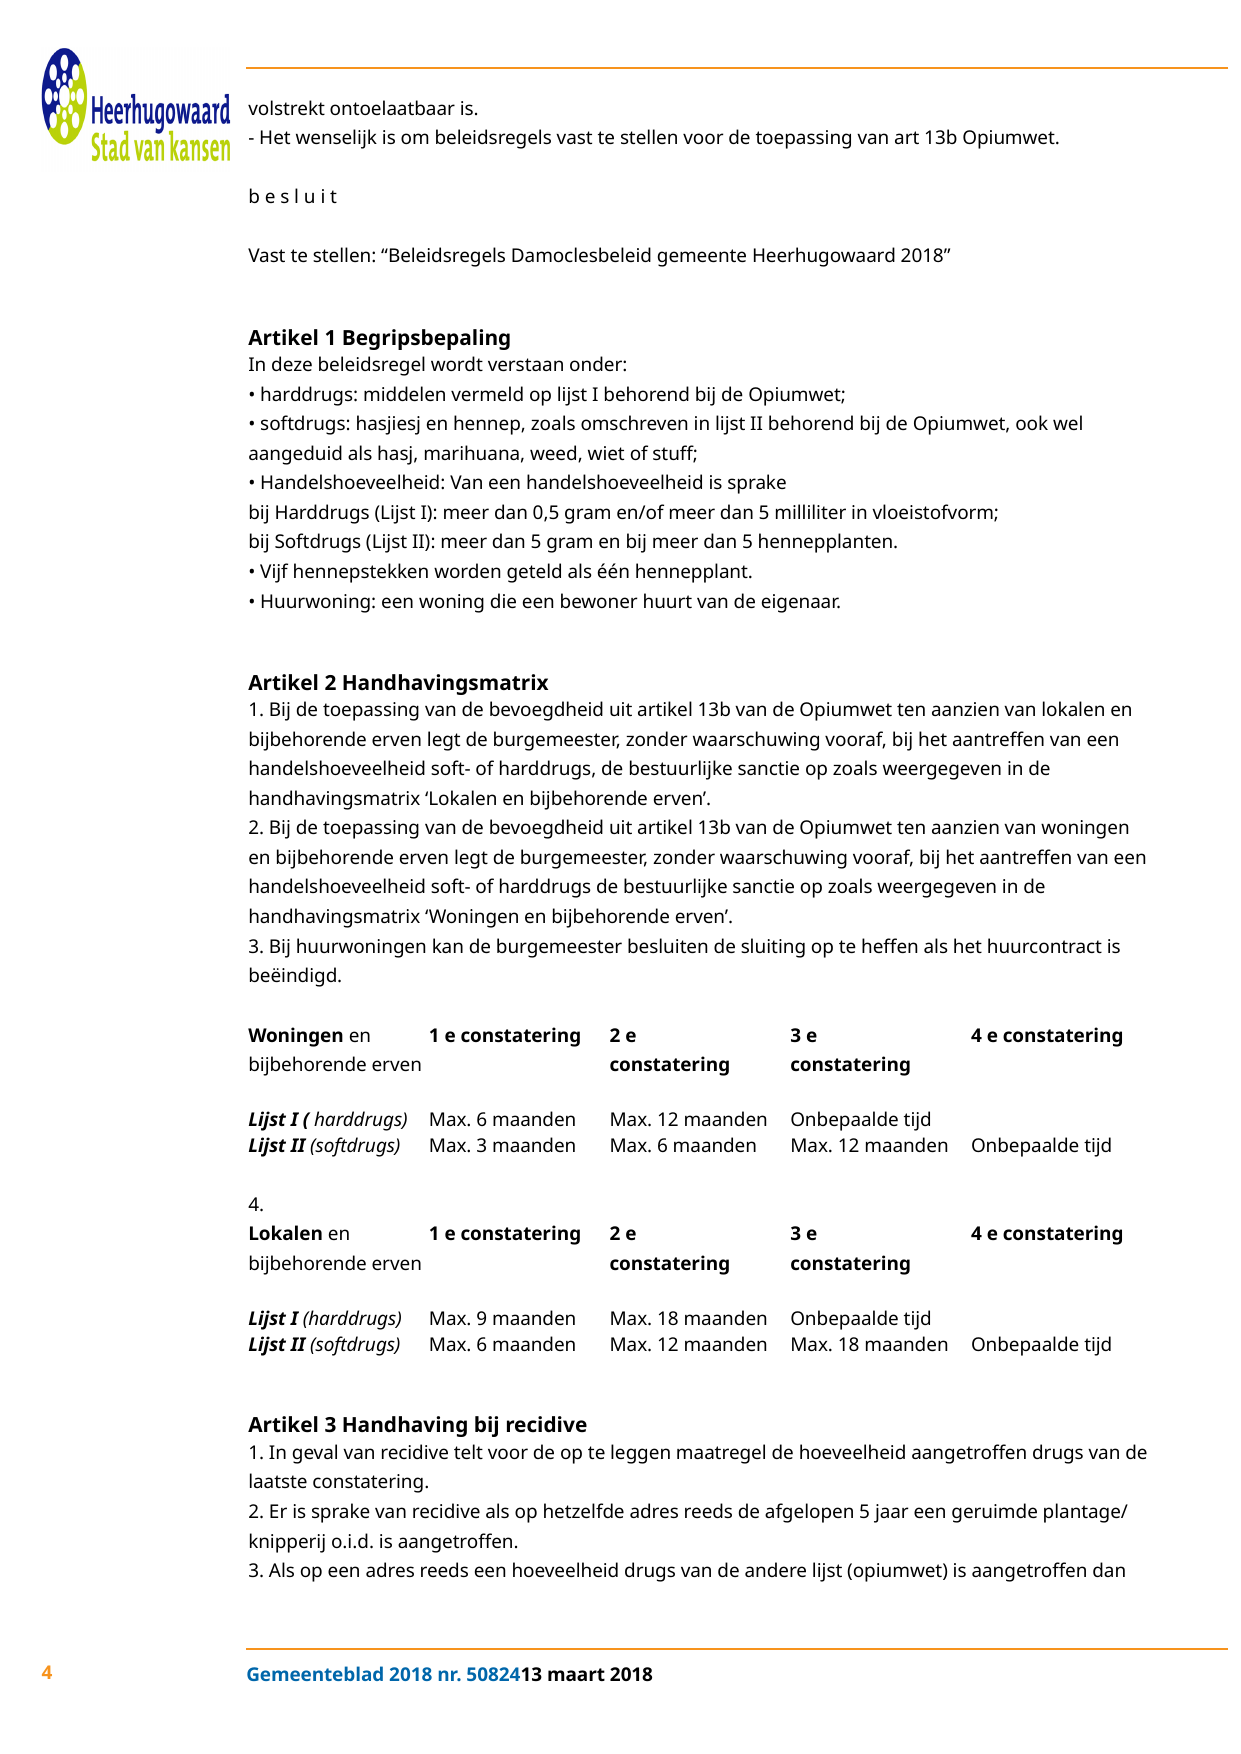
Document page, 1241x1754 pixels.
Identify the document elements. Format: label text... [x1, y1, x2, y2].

text • Vijf hennepstekken worden geteld als één hennepplant. [248, 558, 1152, 584]
table_cell Max. 6 maanden [609, 1133, 790, 1158]
table_cell Max. 12 maanden [790, 1133, 971, 1158]
table_cell Onbepaalde tijd [971, 1331, 1152, 1357]
text b e s l u i t [248, 183, 1152, 209]
text Vast te stellen: “Beleidsregels Damoclesbeleid gemeente Heerhugowaard 2018” [248, 243, 1152, 268]
text • Huurwoning: een woning die een bewoner huurt van de eigenaar. [248, 588, 1152, 613]
text 1. Bij de toepassing van de bevoegdheid uit artikel 13b van de Opiumwet ten aanzien van lokalen en bijbehorende erven legt de burgemeester, zonder waarschuwing vooraf, bij het aantreffen van een handelshoeveelheid soft- of harddrugs, de bestuurlijke sanctie op zoals weergegeven in de handhavingsmatrix ‘Lokalen en bijbehorende erven’. [248, 696, 1152, 811]
text 3. Bij huurwoningen kan de burgemeester besluiten de sluiting op te heffen als het huurcontract is beëindigd. [248, 933, 1152, 988]
text • Handelshoeveelheid: Van een handelshoeveelheid is sprake [248, 469, 1152, 495]
text Artikel 1 Begripsbepaling [248, 323, 1152, 351]
text 1. In geval van recidive telt voor de op te leggen maatregel de hoeveelheid aangetroffen drugs van de laatste constatering. [248, 1439, 1152, 1494]
text Artikel 2 Handhavingsmatrix [248, 668, 1152, 696]
table_cell Max. 6 maanden [429, 1107, 609, 1132]
table_cell Max. 9 maanden [429, 1306, 609, 1331]
table_cell Onbepaalde tijd [790, 1107, 971, 1132]
text 4. [248, 1191, 1152, 1217]
table_header 3 e constatering [790, 1221, 971, 1306]
table_cell Lijst II (softdrugs) [248, 1133, 429, 1158]
table_cell [971, 1306, 1152, 1331]
table_cell Max. 3 maanden [429, 1133, 609, 1158]
table_cell [971, 1107, 1152, 1132]
picture [41, 47, 231, 172]
table_cell Max. 6 maanden [429, 1331, 609, 1357]
table_cell Lijst I (harddrugs) [248, 1306, 429, 1331]
table_header 2 e constatering [609, 1221, 790, 1306]
table_cell Lijst II (softdrugs) [248, 1331, 429, 1357]
table_header 4 e constatering [971, 1221, 1152, 1306]
table_cell Max. 18 maanden [790, 1331, 971, 1357]
text 2. Er is sprake van recidive als op hetzelfde adres reeds de afgelopen 5 jaar een geruimde plantage/ knipperij o.i.d. is aangetroffen. [248, 1498, 1152, 1553]
table_header Woningen en bijbehorende erven [248, 1022, 429, 1107]
table_cell Lijst I ( harddrugs) [248, 1107, 429, 1132]
table_header 1 e constatering [429, 1022, 609, 1107]
text bij Harddrugs (Lijst I): meer dan 0,5 gram en/of meer dan 5 milliliter in vloeistofvorm; [248, 499, 1152, 525]
table_header 1 e constatering [429, 1221, 609, 1306]
table_cell Max. 12 maanden [609, 1331, 790, 1357]
text volstrekt ontoelaatbaar is. [248, 95, 1152, 121]
table_header 4 e constatering [971, 1022, 1152, 1107]
table_cell Onbepaalde tijd [971, 1133, 1152, 1158]
text In deze beleidsregel wordt verstaan onder: [248, 351, 1152, 377]
table_cell Onbepaalde tijd [790, 1306, 971, 1331]
table_header 2 e constatering [609, 1022, 790, 1107]
text 3. Als op een adres reeds een hoeveelheid drugs van de andere lijst (opiumwet) is aangetroffen dan [248, 1557, 1152, 1583]
table_cell Max. 18 maanden [609, 1306, 790, 1331]
text bij Softdrugs (Lijst II): meer dan 5 gram en bij meer dan 5 hennepplanten. [248, 529, 1152, 554]
text • harddrugs: middelen vermeld op lijst I behorend bij de Opiumwet; [248, 381, 1152, 406]
text - Het wenselijk is om beleidsregels vast te stellen voor de toepassing van art 13b Opiumwet. [248, 124, 1152, 150]
table_cell Max. 12 maanden [609, 1107, 790, 1132]
text Artikel 3 Handhaving bij recidive [248, 1411, 1152, 1439]
text • softdrugs: hasjiesj en hennep, zoals omschreven in lijst II behorend bij de Opiumwet, ook wel aangeduid als hasj, marihuana, weed, wiet of stuff; [248, 410, 1152, 466]
table_header Lokalen en bijbehorende erven [248, 1221, 429, 1306]
table_header 3 e constatering [790, 1022, 971, 1107]
text 2. Bij de toepassing van de bevoegdheid uit artikel 13b van de Opiumwet ten aanzien van woningen en bijbehorende erven legt de burgemeester, zonder waarschuwing vooraf, bij het aantreffen van een handelshoeveelheid soft- of harddrugs de bestuurlijke sanctie op zoals weergegeven in de handhavingsmatrix ‘Woningen en bijbehorende erven’. [248, 814, 1152, 929]
